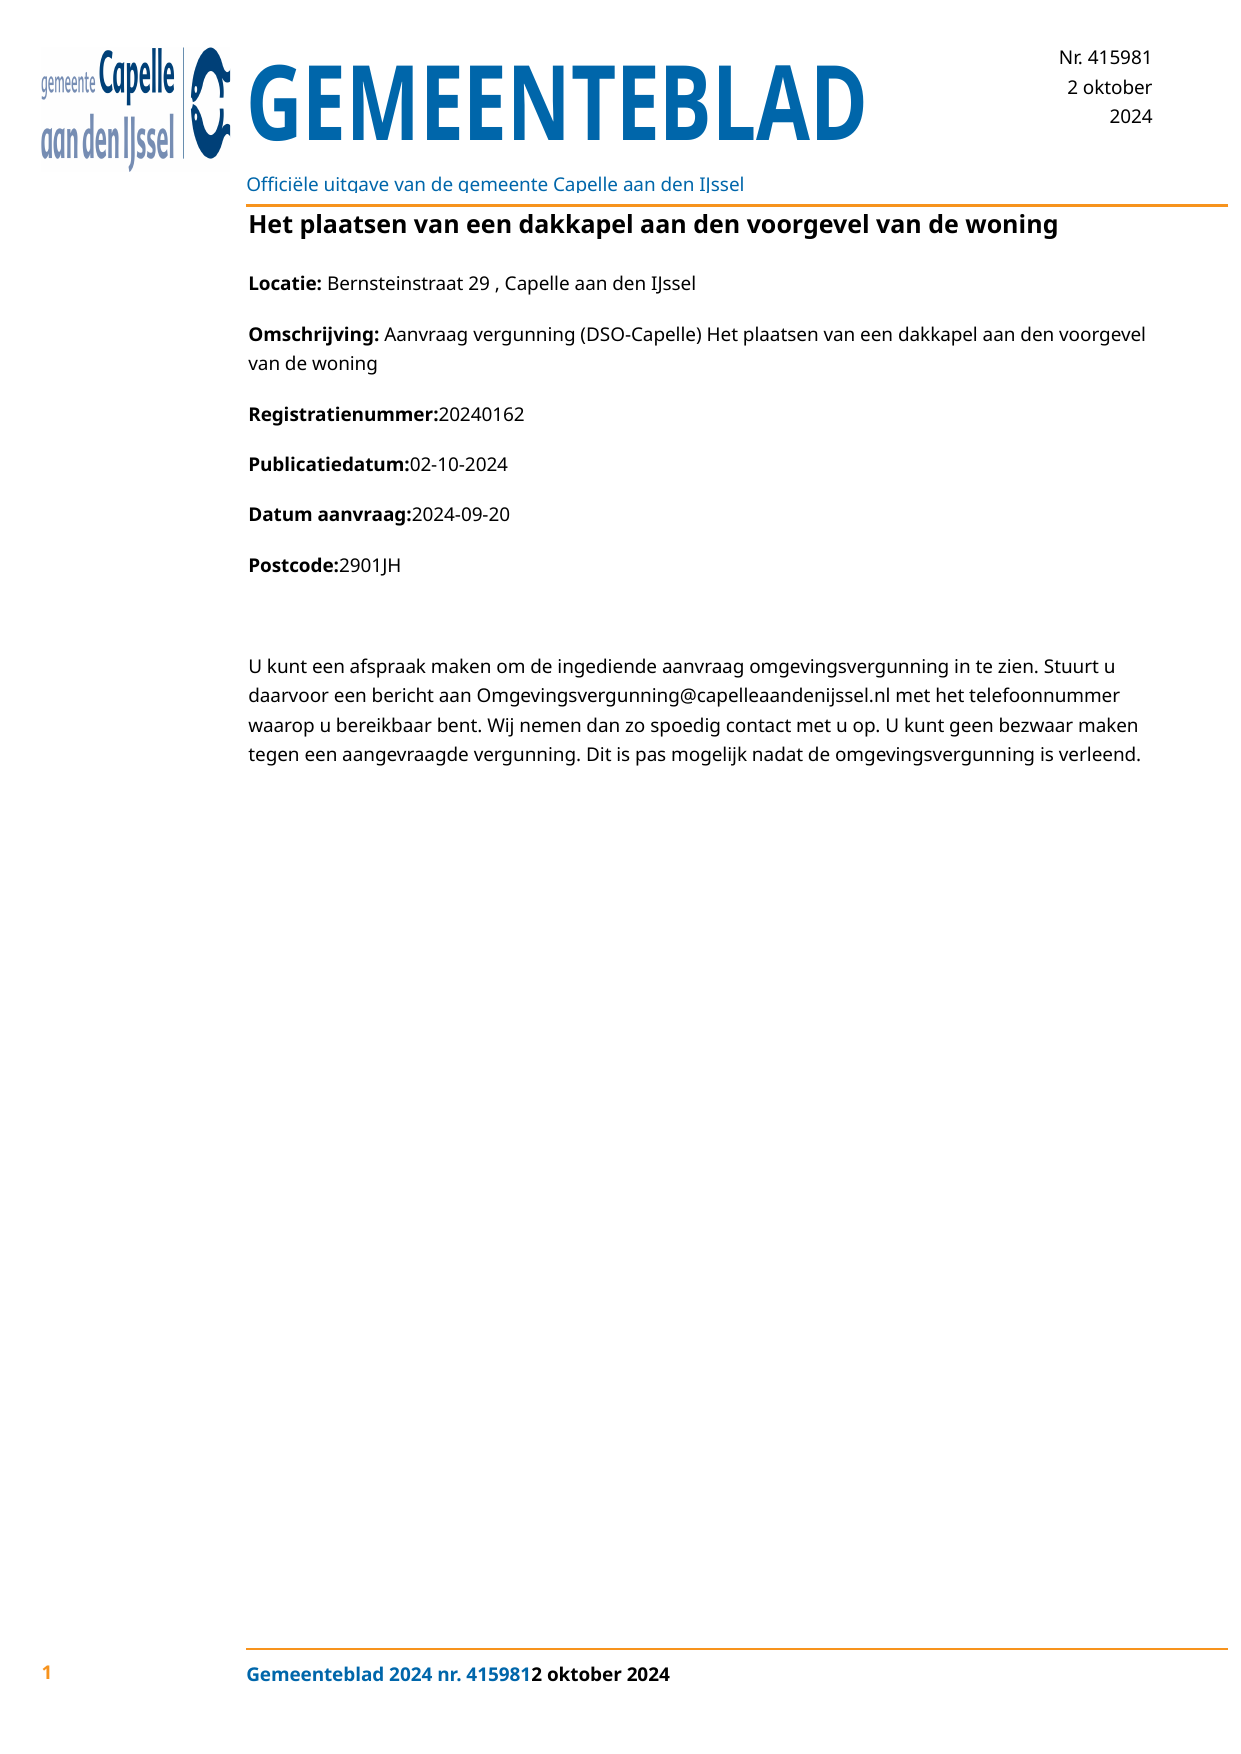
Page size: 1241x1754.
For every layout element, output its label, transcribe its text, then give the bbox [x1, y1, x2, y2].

text U kunt een afspraak maken om de ingediende aanvraag omgevingsvergunning in te zien. Stuurt u daarvoor een bericht aan Omgevingsvergunning@capelleaandenijssel.nl met het telefoonnummer waarop u bereikbaar bent. Wij nemen dan zo spoedig contact met u op. U kunt geen bezwaar maken tegen een aangevraagde vergunning. Dit is pas mogelijk nadat de omgevingsvergunning is verleend. [248, 653, 1152, 767]
text Publicatiedatum:02-10-2024 [248, 451, 1152, 477]
text Omschrijving: Aanvraag vergunning (DSO-Capelle) Het plaatsen van een dakkapel aan den voorgevel van de woning [248, 321, 1152, 376]
text Postcode:2901JH [248, 552, 1152, 578]
text Datum aanvraag:2024-09-20 [248, 502, 1152, 527]
text Registratienummer:20240162 [248, 401, 1152, 426]
text Locatie: Bernsteinstraat 29 , Capelle aan den IJssel [248, 270, 1152, 296]
picture [41, 47, 231, 172]
text Het plaatsen van een dakkapel aan den voorgevel van de woning [248, 207, 1152, 241]
